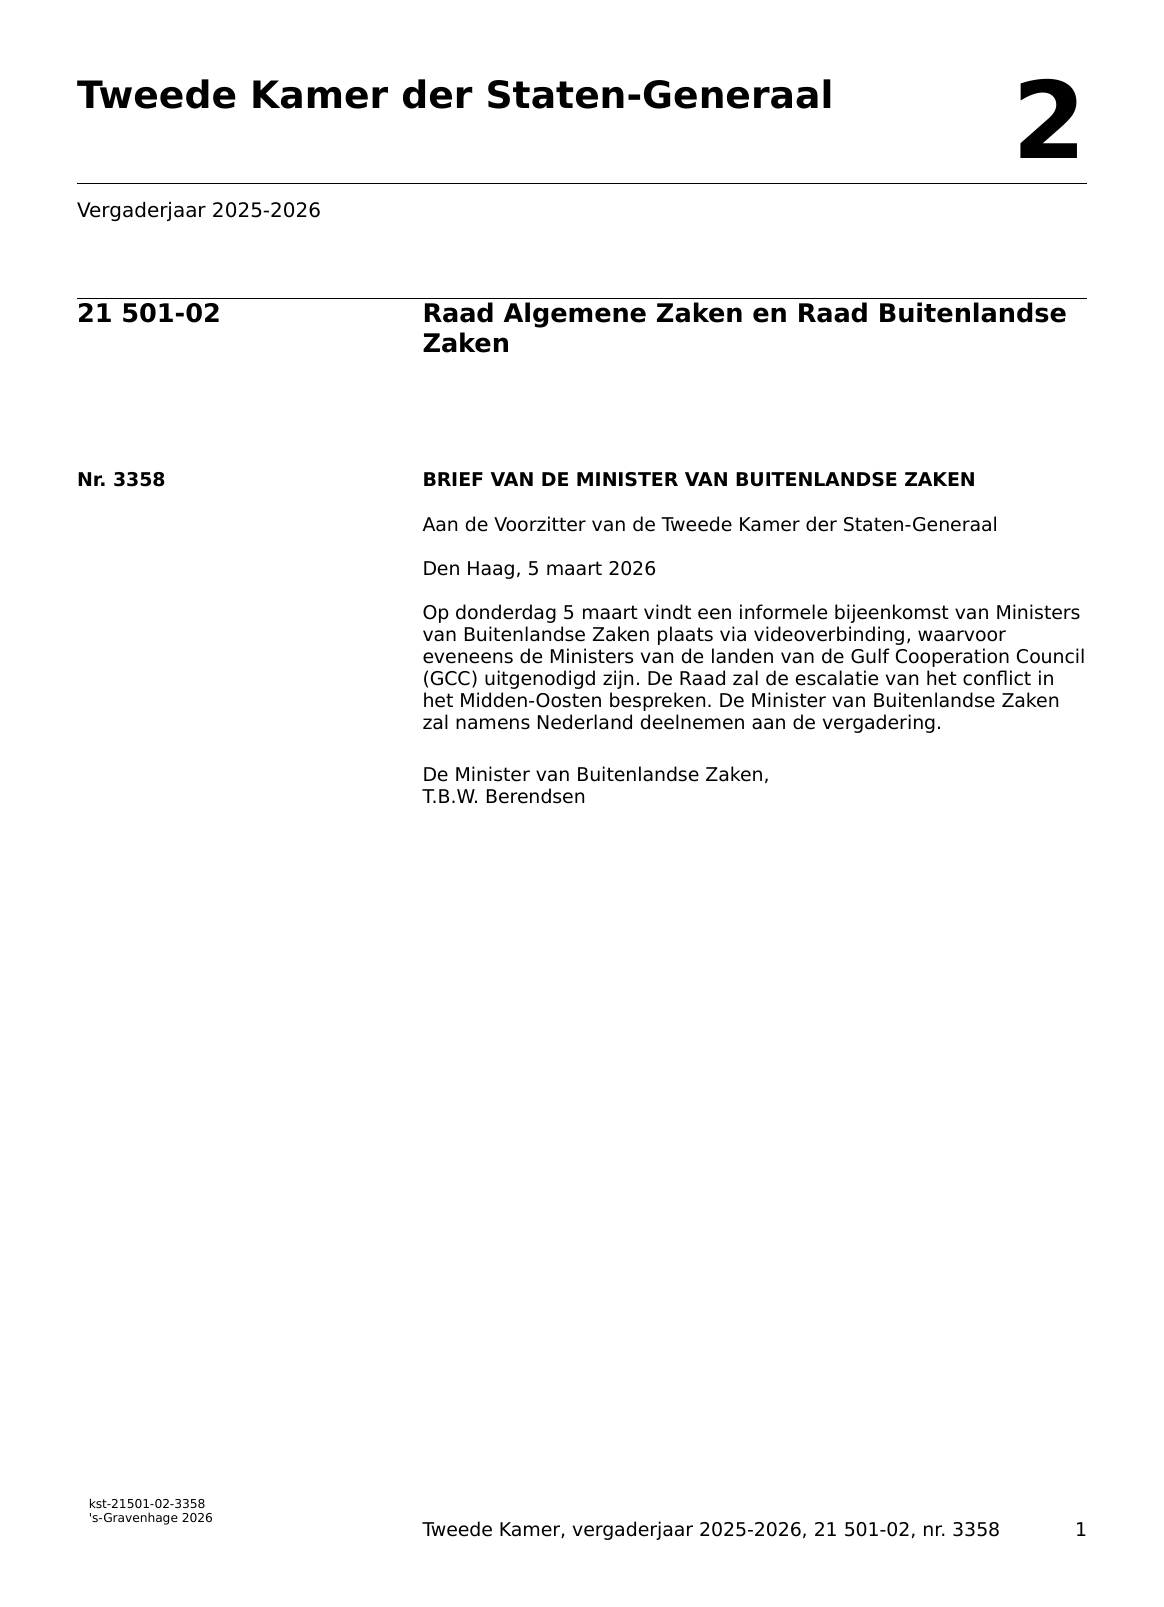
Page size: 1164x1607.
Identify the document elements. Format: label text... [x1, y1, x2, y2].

text Den Haag, 5 maart 2026 [422, 558, 1087, 580]
text 's-Gravenhage 2026 [88, 1511, 323, 1525]
text Op donderdag 5 maart vindt een informele bijeenkomst van Ministers van Buitenlandse Zaken plaats via videoverbinding, waarvoor eveneens de Ministers van de landen van de Gulf Cooperation Council (GCC) uitgenodigd zijn. De Raad zal de escalatie van het conflict in het Midden-Oosten bespreken. De Minister van Buitenlandse Zaken zal namens Nederland deelnemen aan de vergadering. [422, 602, 1087, 734]
text Aan de Voorzitter van de Tweede Kamer der Staten-Generaal [422, 513, 1087, 536]
subtitle 21 501-02 Raad Algemene Zaken en Raad Buitenlandse Zaken [77, 299, 1087, 358]
text kst-21501-02-3358 [88, 1497, 323, 1511]
subtitle Nr. 3358 BRIEF VAN DE MINISTER VAN BUITENLANDSE ZAKEN [77, 469, 1087, 491]
table_header 2 [886, 59, 1087, 183]
table_header Tweede Kamer der Staten-Generaal [77, 59, 886, 183]
table_cell Vergaderjaar 2025-2026 [77, 184, 1087, 298]
text De Minister van Buitenlandse Zaken, T.B.W. Berendsen [422, 764, 1087, 808]
